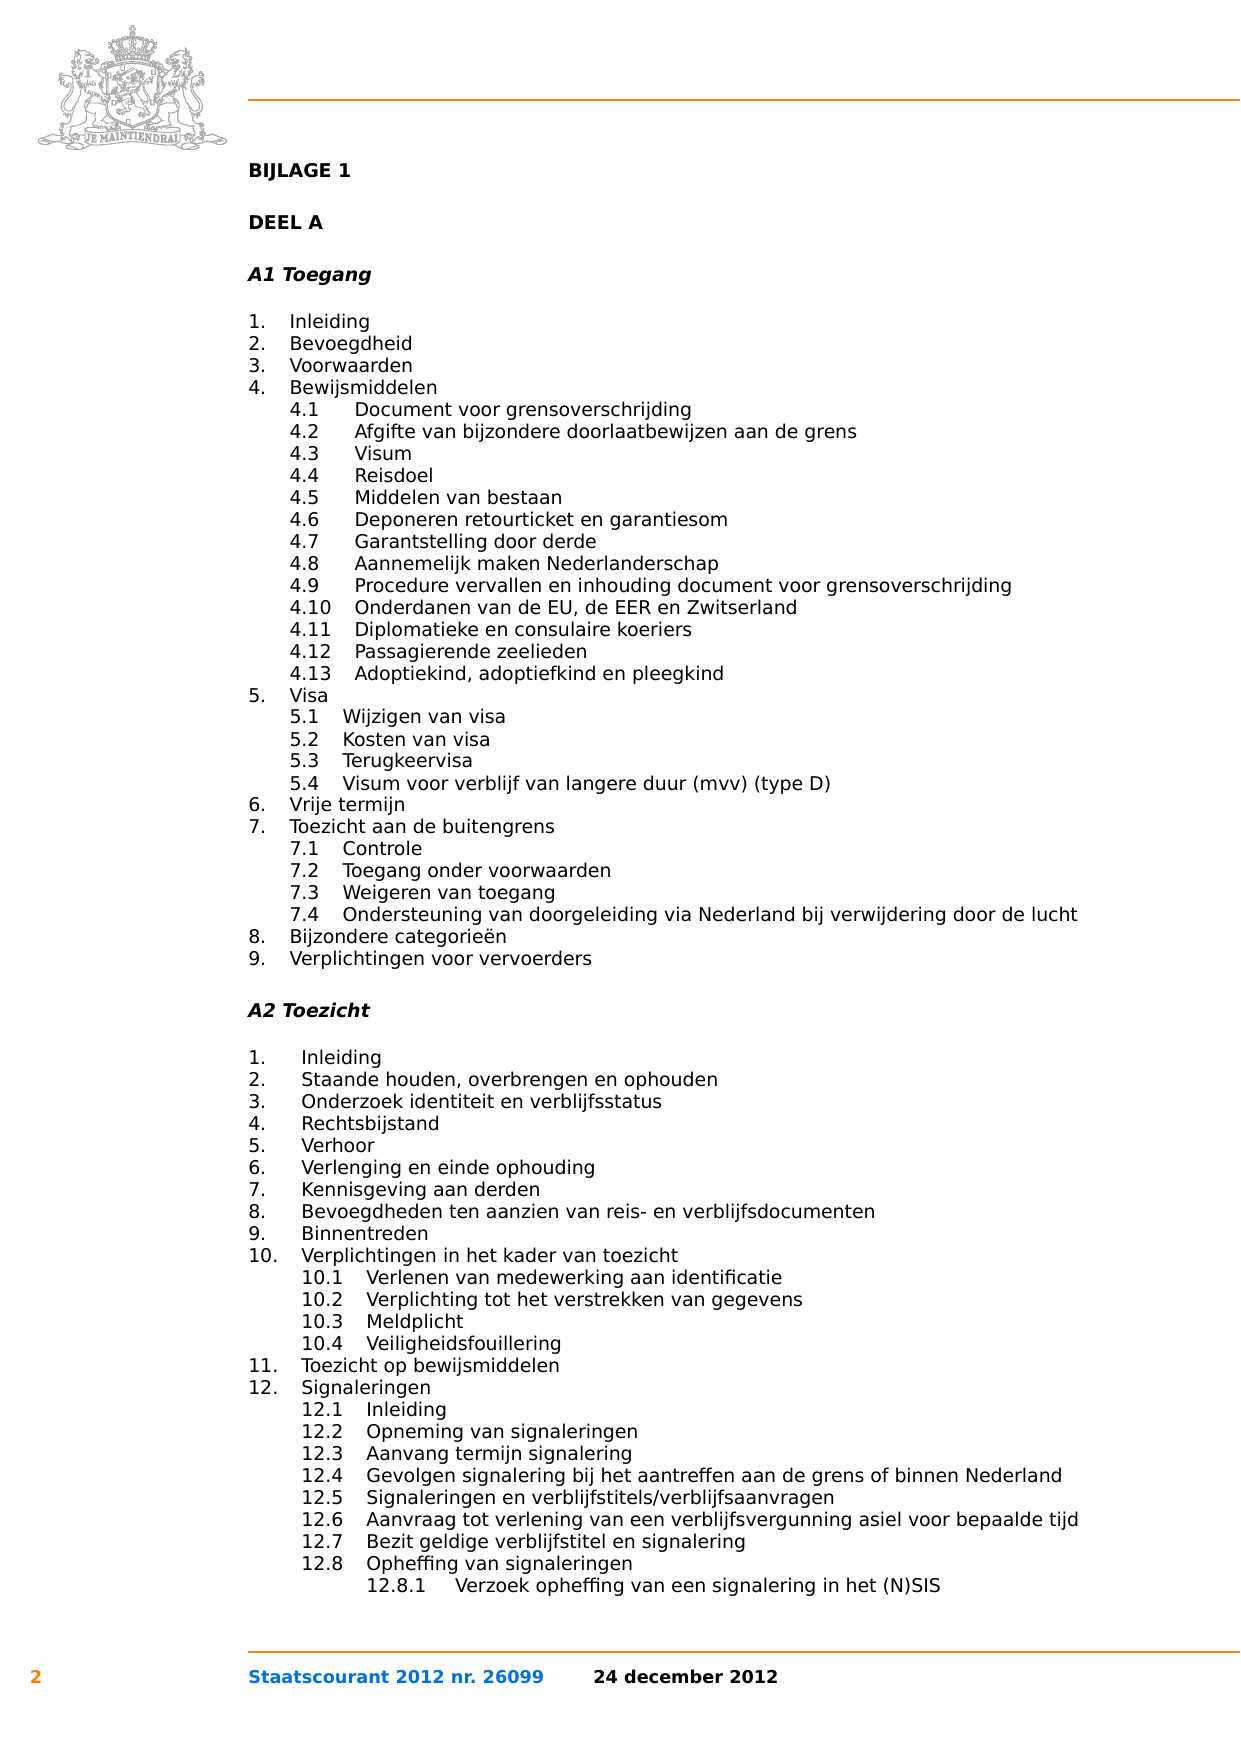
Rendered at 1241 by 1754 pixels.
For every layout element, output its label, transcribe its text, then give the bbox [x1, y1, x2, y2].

text 7. Toezicht aan de buitengrens [248, 816, 1163, 838]
text 7. Kennisgeving aan derden [248, 1179, 1163, 1201]
text 5.1 Wijzigen van visa [289, 706, 1163, 728]
text 12.8 Opheffing van signaleringen [301, 1553, 1163, 1575]
text 12.2 Opneming van signaleringen [301, 1421, 1163, 1443]
text 7.3 Weigeren van toegang [289, 882, 1163, 904]
text 4.1 Document voor grensoverschrijding [289, 399, 1163, 421]
text 7.4 Ondersteuning van doorgeleiding via Nederland bij verwijdering door de lucht [289, 904, 1163, 926]
text 8. Bijzondere categorieën [248, 926, 1163, 948]
text 2. Bevoegdheid [248, 333, 1163, 355]
text 6. Vrije termijn [248, 794, 1163, 816]
text 5. Visa [248, 684, 1163, 706]
text 11. Toezicht op bewijsmiddelen [248, 1355, 1163, 1377]
text 12.4 Gevolgen signalering bij het aantreffen aan de grens of binnen Nederland [301, 1465, 1163, 1487]
text 7.1 Controle [289, 838, 1163, 860]
text 5.2 Kosten van visa [289, 728, 1163, 750]
text 12.3 Aanvang termijn signalering [301, 1443, 1163, 1465]
text 10.4 Veiligheidsfouillering [301, 1333, 1163, 1355]
text 7.2 Toegang onder voorwaarden [289, 860, 1163, 882]
text 4.2 Afgifte van bijzondere doorlaatbewijzen aan de grens [289, 421, 1163, 443]
text 1. Inleiding [248, 1047, 1163, 1069]
text 8. Bevoegdheden ten aanzien van reis- en verblijfsdocumenten [248, 1201, 1163, 1223]
text 4.6 Deponeren retourticket en garantiesom [289, 509, 1163, 531]
text 4. Bewijsmiddelen [248, 377, 1163, 399]
subtitle BIJLAGE 1 [248, 160, 1163, 182]
subtitle A2 Toezicht [248, 1000, 1163, 1022]
text 4.7 Garantstelling door derde [289, 531, 1163, 553]
text 1. Inleiding [248, 311, 1163, 333]
text 12.5 Signaleringen en verblijfstitels/verblijfsaanvragen [301, 1487, 1163, 1509]
text 3. Voorwaarden [248, 355, 1163, 377]
text 5.3 Terugkeervisa [289, 750, 1163, 772]
text 4.9 Procedure vervallen en inhouding document voor grensoverschrijding [289, 574, 1163, 597]
text 6. Verlenging en einde ophouding [248, 1157, 1163, 1179]
text 4.8 Aannemelijk maken Nederlanderschap [289, 553, 1163, 574]
text 4.4 Reisdoel [289, 465, 1163, 487]
text 4. Rechtsbijstand [248, 1113, 1163, 1135]
text 10.1 Verlenen van medewerking aan identificatie [301, 1267, 1163, 1289]
text 4.13 Adoptiekind, adoptiefkind en pleegkind [289, 662, 1163, 684]
text 3. Onderzoek identiteit en verblijfsstatus [248, 1091, 1163, 1113]
text 5.4 Visum voor verblijf van langere duur (mvv) (type D) [289, 772, 1163, 794]
text 10.2 Verplichting tot het verstrekken van gegevens [301, 1289, 1163, 1311]
text 12.6 Aanvraag tot verlening van een verblijfsvergunning asiel voor bepaalde tijd [301, 1509, 1163, 1531]
text 4.12 Passagierende zeelieden [289, 641, 1163, 662]
text 2. Staande houden, overbrengen en ophouden [248, 1069, 1163, 1091]
picture [38, 25, 227, 150]
text 10. Verplichtingen in het kader van toezicht [248, 1245, 1163, 1267]
subtitle DEEL A [248, 212, 1163, 234]
text 12.1 Inleiding [301, 1399, 1163, 1421]
text 9. Verplichtingen voor vervoerders [248, 948, 1163, 970]
text 4.11 Diplomatieke en consulaire koeriers [289, 618, 1163, 641]
text 5. Verhoor [248, 1135, 1163, 1157]
text 4.5 Middelen van bestaan [289, 487, 1163, 509]
text 4.10 Onderdanen van de EU, de EER en Zwitserland [289, 597, 1163, 618]
subtitle A1 Toegang [248, 264, 1163, 286]
text 10.3 Meldplicht [301, 1311, 1163, 1333]
text 9. Binnentreden [248, 1223, 1163, 1245]
text 4.3 Visum [289, 443, 1163, 465]
text 12.8.1 Verzoek opheffing van een signalering in het (N)SIS [366, 1575, 1163, 1597]
text 12.7 Bezit geldige verblijfstitel en signalering [301, 1531, 1163, 1553]
text 12. Signaleringen [248, 1377, 1163, 1399]
